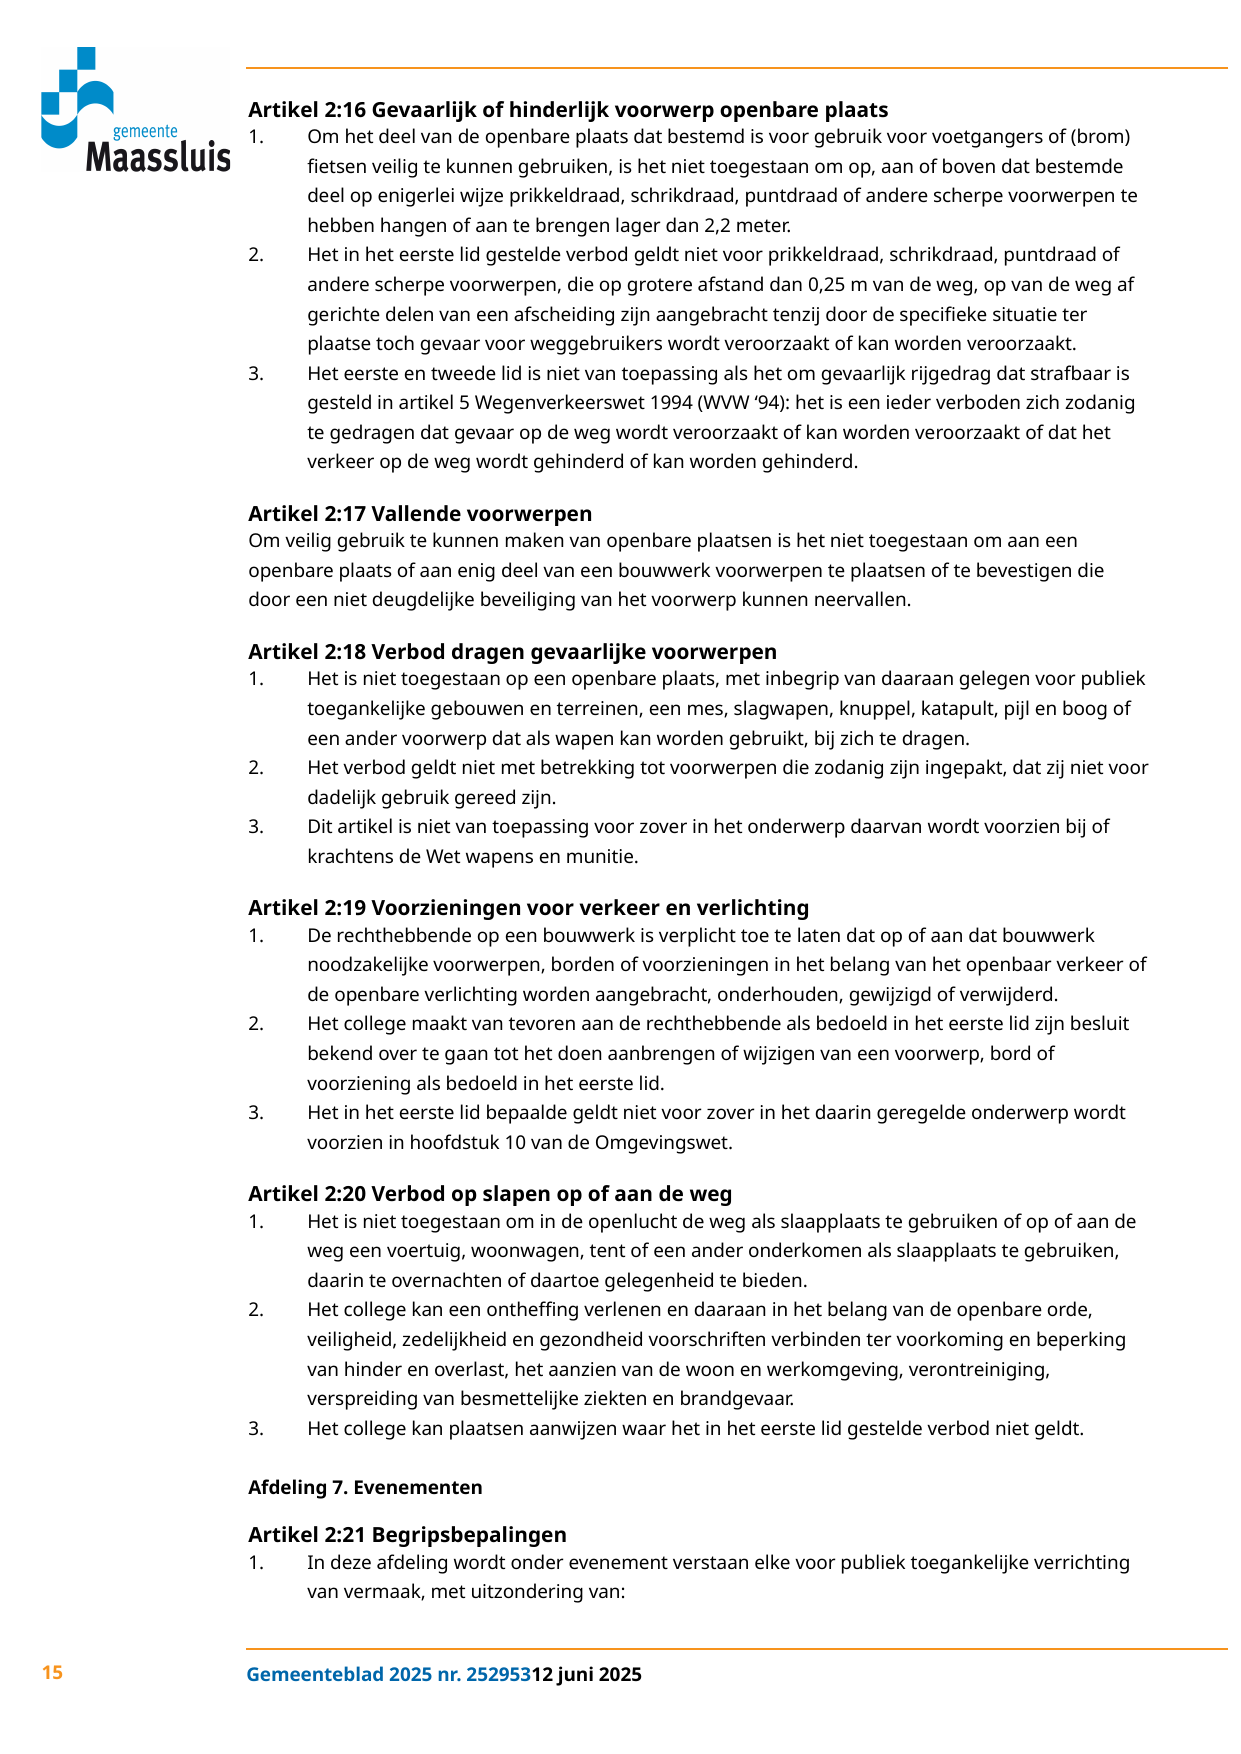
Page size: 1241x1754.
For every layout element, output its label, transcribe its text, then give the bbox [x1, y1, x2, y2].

picture [41, 47, 231, 172]
list Om het deel van de openbare plaats dat bestemd is voor gebruik voor voetgangers of (brom) fietsen veilig te kunnen gebruiken, is het niet toegestaan om op, aan of boven dat bestemde deel op enigerlei wijze prikkeldraad, schrikdraad, puntdraad of andere scherpe voorwerpen te hebben hangen of aan te brengen lager dan 2,2 meter. [248, 123, 1152, 238]
text Artikel 2:16 Gevaarlijk of hinderlijk voorwerp openbare plaats [248, 95, 1152, 123]
text Artikel 2:19 Voorzieningen voor verkeer en verlichting [248, 893, 1152, 922]
list De rechthebbende op een bouwwerk is verplicht toe te laten dat op of aan dat bouwwerk noodzakelijke voorwerpen, borden of voorzieningen in het belang van het openbaar verkeer of de openbare verlichting worden aangebracht, onderhouden, gewijzigd of verwijderd. [248, 922, 1152, 1007]
list Dit artikel is niet van toepassing voor zover in het onderwerp daarvan wordt voorzien bij of krachtens de Wet wapens en munitie. [248, 813, 1152, 869]
picture [41, 47, 77, 92]
text Afdeling 7. Evenementen [248, 1474, 1152, 1500]
text Artikel 2:20 Verbod op slapen op of aan de weg [248, 1179, 1152, 1208]
text Artikel 2:18 Verbod dragen gevaarlijke voorwerpen [248, 637, 1152, 666]
list Het in het eerste lid gestelde verbod geldt niet voor prikkeldraad, schrikdraad, puntdraad of andere scherpe voorwerpen, die op grotere afstand dan 0,25 m van de weg, op van de weg af gerichte delen van een afscheiding zijn aangebracht tenzij door de specifieke situatie ter plaatse toch gevaar voor weggebruikers wordt veroorzaakt of kan worden veroorzaakt. [248, 242, 1152, 356]
text Artikel 2:17 Vallende voorwerpen [248, 499, 1152, 527]
list Het college kan plaatsen aanwijzen waar het in het eerste lid gestelde verbod niet geldt. [248, 1415, 1152, 1441]
text Om veilig gebruik te kunnen maken van openbare plaatsen is het niet toegestaan om aan een openbare plaats of aan enig deel van een bouwwerk voorwerpen te plaatsen of te bevestigen die door een niet deugdelijke beveiliging van het voorwerp kunnen neervallen. [248, 527, 1152, 612]
text Artikel 2:21 Begripsbepalingen [248, 1521, 1152, 1549]
list Het college kan een ontheffing verlenen en daaraan in het belang van de openbare orde, veiligheid, zedelijkheid en gezondheid voorschriften verbinden ter voorkoming en beperking van hinder en overlast, het aanzien van de woon en werkomgeving, verontreiniging, verspreiding van besmettelijke ziekten en brandgevaar. [248, 1297, 1152, 1411]
list Het eerste en tweede lid is niet van toepassing als het om gevaarlijk rijgedrag dat strafbaar is gesteld in artikel 5 Wegenverkeerswet 1994 (WVW ‘94): het is een ieder verboden zich zodanig te gedragen dat gevaar op de weg wordt veroorzaakt of kan worden veroorzaakt of dat het verkeer op de weg wordt gehinderd of kan worden gehinderd. [248, 360, 1152, 474]
list Het verbod geldt niet met betrekking tot voorwerpen die zodanig zijn ingepakt, dat zij niet voor dadelijk gebruik gereed zijn. [248, 754, 1152, 809]
list Het in het eerste lid bepaalde geldt niet voor zover in het daarin geregelde onderwerp wordt voorzien in hoofdstuk 10 van de Omgevingswet. [248, 1099, 1152, 1155]
list In deze afdeling wordt onder evenement verstaan elke voor publiek toegankelijke verrichting van vermaak, met uitzondering van: [248, 1549, 1152, 1604]
list Het is niet toegestaan om in de openlucht de weg als slaapplaats te gebruiken of op of aan de weg een voertuig, woonwagen, tent of een ander onderkomen als slaapplaats te gebruiken, daarin te overnachten of daartoe gelegenheid te bieden. [248, 1208, 1152, 1293]
list Het college maakt van tevoren aan de rechthebbende als bedoeld in het eerste lid zijn besluit bekend over te gaan tot het doen aanbrengen of wijzigen van een voorwerp, bord of voorziening als bedoeld in het eerste lid. [248, 1011, 1152, 1096]
list Het is niet toegestaan op een openbare plaats, met inbegrip van daaraan gelegen voor publiek toegankelijke gebouwen en terreinen, een mes, slagwapen, knuppel, katapult, pijl en boog of een ander voorwerp dat als wapen kan worden gebruikt, bij zich te dragen. [248, 666, 1152, 750]
